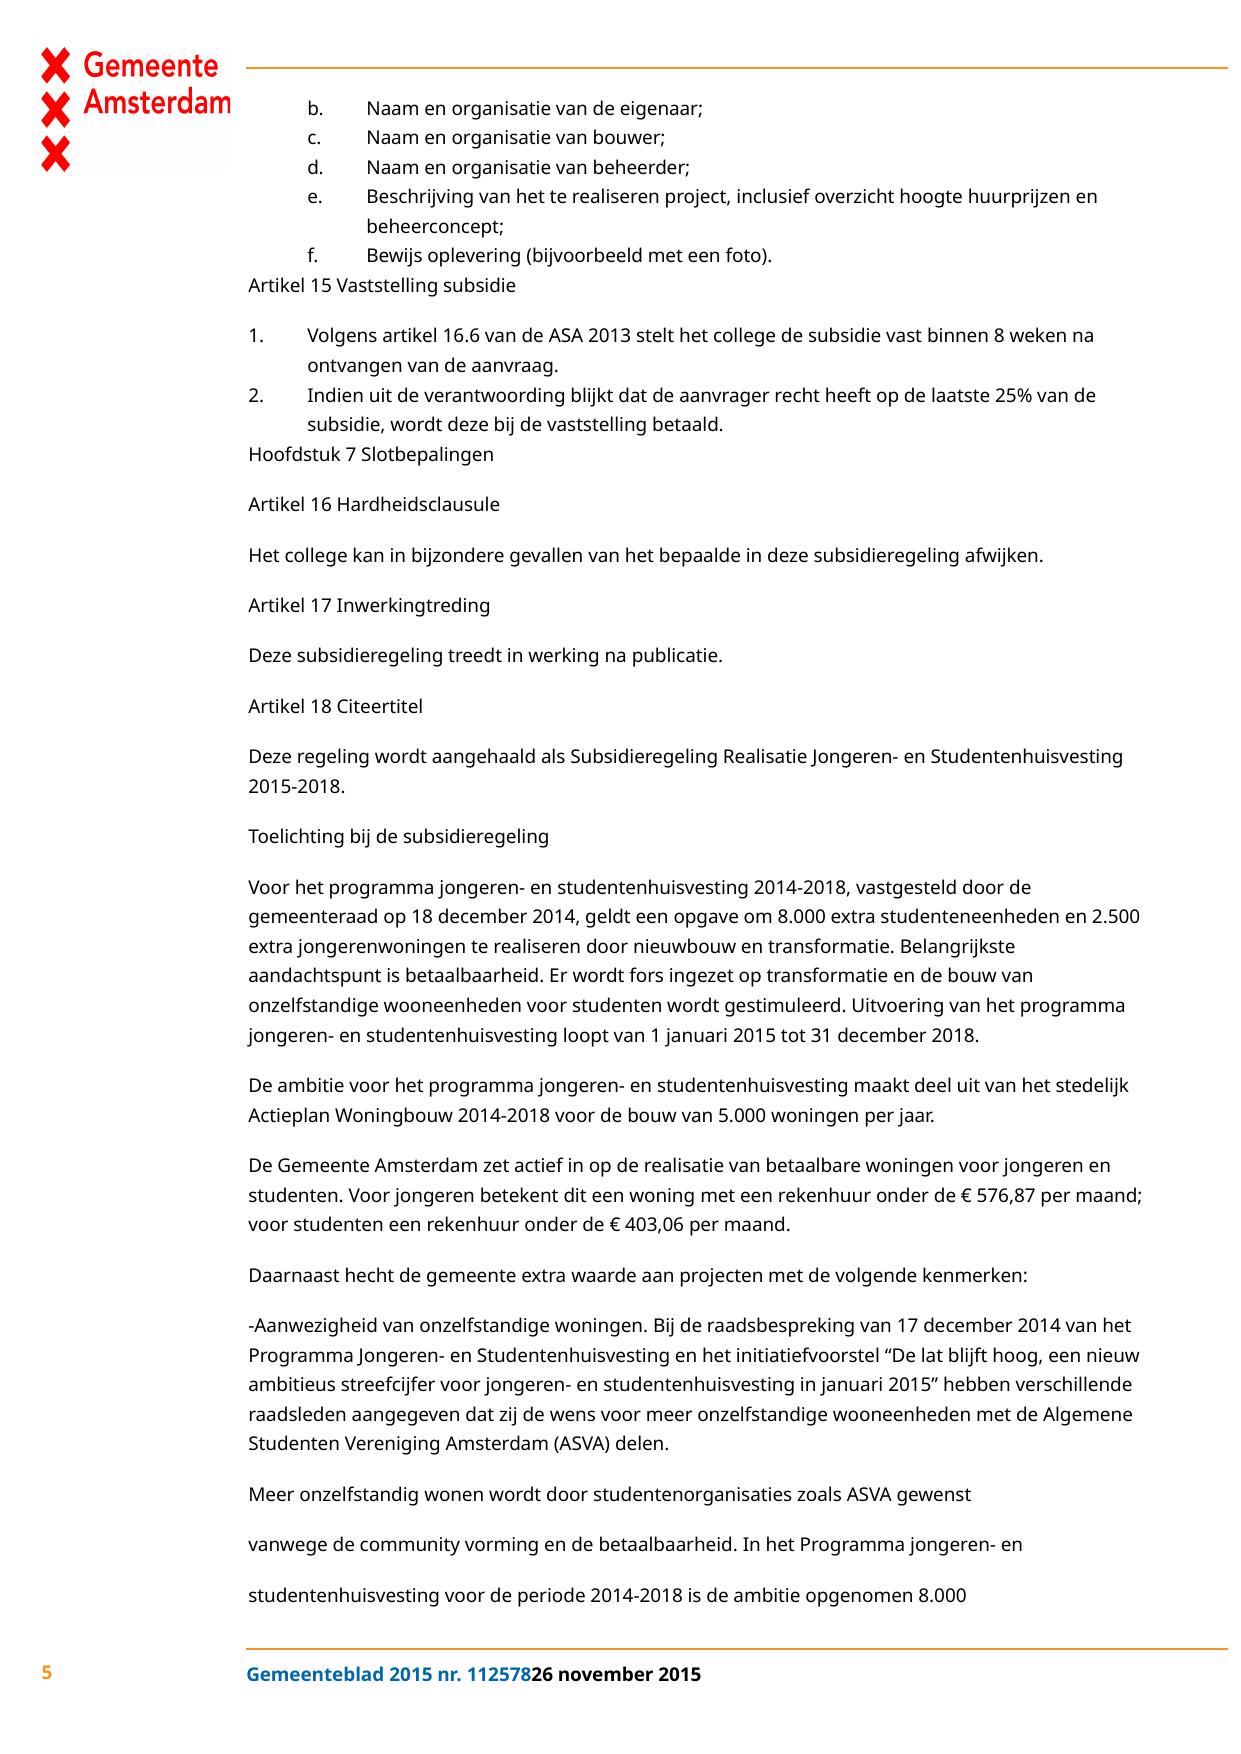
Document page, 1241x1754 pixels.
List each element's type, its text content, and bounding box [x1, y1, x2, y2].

text Daarnaast hecht de gemeente extra waarde aan projecten met de volgende kenmerken: [248, 1262, 1152, 1288]
text studentenhuisvesting voor de periode 2014-2018 is de ambitie opgenomen 8.000 [248, 1582, 1152, 1608]
list Volgens artikel 16.6 van de ASA 2013 stelt het college de subsidie vast binnen 8 weken na ontvangen van de aanvraag. [248, 323, 1152, 378]
text -Aanwezigheid van onzelfstandige woningen. Bij de raadsbespreking van 17 december 2014 van het Programma Jongeren- en Studentenhuisvesting en het initiatiefvoorstel “De lat blijft hoog, een nieuw ambitieus streefcijfer voor jongeren- en studentenhuisvesting in januari 2015” hebben verschillende raadsleden aangegeven dat zij de wens voor meer onzelfstandige wooneenheden met de Algemene Studenten Vereniging Amsterdam (ASVA) delen. [248, 1312, 1152, 1456]
list Indien uit de verantwoording blijkt dat de aanvrager recht heeft op de laatste 25% van de subsidie, wordt deze bij de vaststelling betaald. [248, 382, 1152, 437]
picture [41, 47, 231, 172]
text vanwege de community vorming en de betaalbaarheid. In het Programma jongeren- en [248, 1531, 1152, 1557]
text Artikel 15 Vaststelling subsidie [248, 272, 1152, 298]
list Beschrijving van het te realiseren project, inclusief overzicht hoogte huurprijzen en beheerconcept; [307, 183, 1152, 239]
text Deze regeling wordt aangehaald als Subsidieregeling Realisatie Jongeren- en Studentenhuisvesting 2015-2018. [248, 743, 1152, 799]
list Naam en organisatie van bouwer; [307, 124, 1152, 150]
text Artikel 18 Citeertitel [248, 693, 1152, 719]
text Voor het programma jongeren- en studentenhuisvesting 2014-2018, vastgesteld door de gemeenteraad op 18 december 2014, geldt een opgave om 8.000 extra studenteneenheden en 2.500 extra jongerenwoningen te realiseren door nieuwbouw en transformatie. Belangrijkste aandachtspunt is betaalbaarheid. Er wordt fors ingezet op transformatie en de bouw van onzelfstandige wooneenheden voor studenten wordt gestimuleerd. Uitvoering van het programma jongeren- en studentenhuisvesting loopt van 1 januari 2015 tot 31 december 2018. [248, 874, 1152, 1048]
list Naam en organisatie van de eigenaar; [307, 95, 1152, 121]
text Hoofdstuk 7 Slotbepalingen [248, 441, 1152, 467]
text Deze subsidieregeling treedt in werking na publicatie. [248, 643, 1152, 668]
text De ambitie voor het programma jongeren- en studentenhuisvesting maakt deel uit van het stedelijk Actieplan Woningbouw 2014-2018 voor de bouw van 5.000 woningen per jaar. [248, 1072, 1152, 1128]
text Artikel 16 Hardheidsclausule [248, 491, 1152, 517]
text De Gemeente Amsterdam zet actief in op de realisatie van betaalbare woningen voor jongeren en studenten. Voor jongeren betekent dit een woning met een rekenhuur onder de € 576,87 per maand; voor studenten een rekenhuur onder de € 403,06 per maand. [248, 1152, 1152, 1237]
list Bewijs oplevering (bijvoorbeeld met een foto). [307, 243, 1152, 268]
list Naam en organisatie van beheerder; [307, 154, 1152, 180]
text Meer onzelfstandig wonen wordt door studentenorganisaties zoals ASVA gewenst [248, 1481, 1152, 1507]
text Het college kan in bijzondere gevallen van het bepaalde in deze subsidieregeling afwijken. [248, 542, 1152, 568]
text Toelichting bij de subsidieregeling [248, 823, 1152, 849]
text Artikel 17 Inwerkingtreding [248, 592, 1152, 618]
